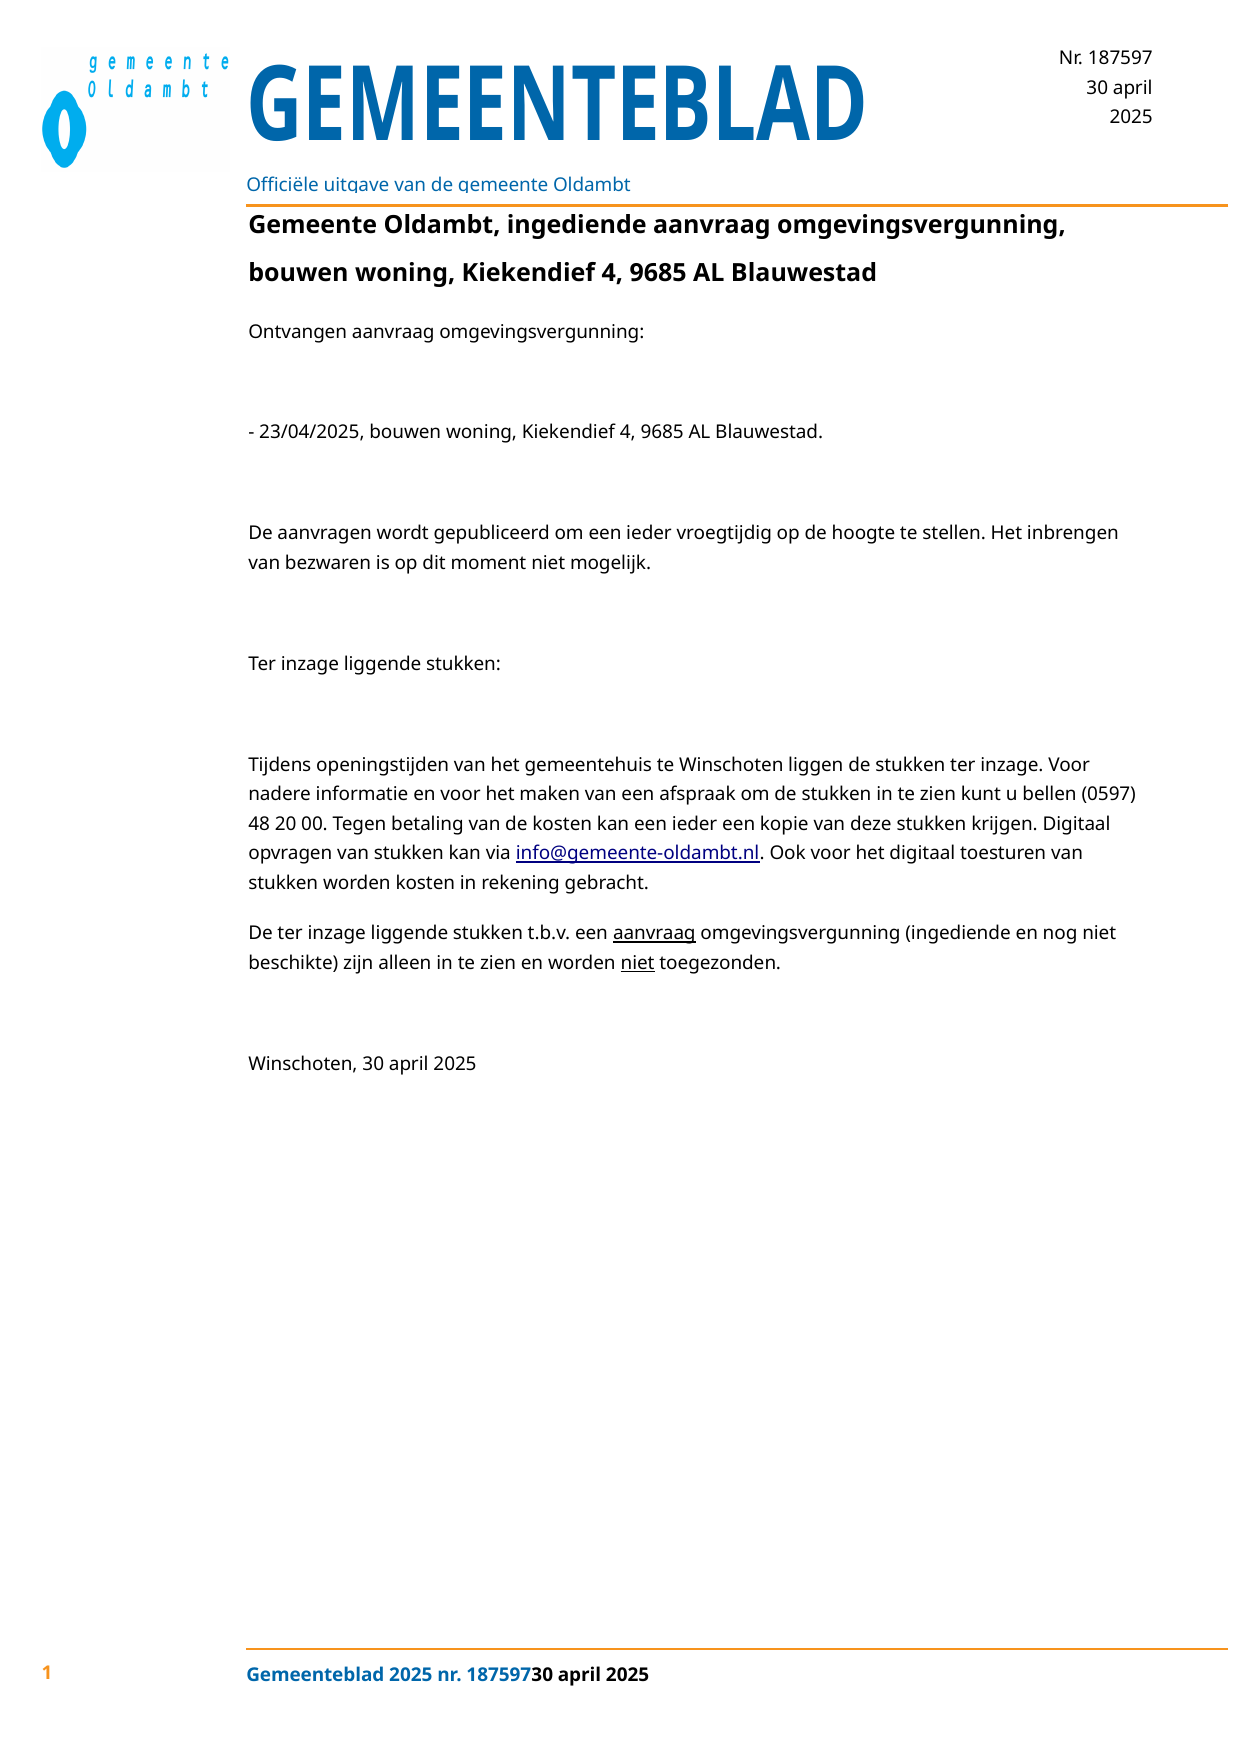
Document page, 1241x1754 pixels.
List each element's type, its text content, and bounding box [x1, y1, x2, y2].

text Ter inzage liggende stukken: [248, 650, 1152, 676]
picture [41, 47, 231, 172]
text Ontvangen aanvraag omgevingsvergunning: [248, 318, 1152, 344]
text - 23/04/2025, bouwen woning, Kiekendief 4, 9685 AL Blauwestad. [248, 419, 1152, 444]
text Gemeente Oldambt, ingediende aanvraag omgevingsvergunning, bouwen woning, Kiekendief 4, 9685 AL Blauwestad [248, 207, 1152, 288]
text Tijdens openingstijden van het gemeentehuis te Winschoten liggen de stukken ter inzage. Voor nadere informatie en voor het maken van een afspraak om de stukken in te zien kunt u bellen (0597) 48 20 00. Tegen betaling van de kosten kan een ieder een kopie van deze stukken krijgen. Digitaal opvragen van stukken kan via info@gemeente-oldambt.nl. Ook voor het digitaal toesturen van stukken worden kosten in rekening gebracht. [248, 751, 1152, 895]
text De ter inzage liggende stukken t.b.v. een aanvraag omgevingsvergunning (ingediende en nog niet beschikte) zijn alleen in te zien en worden niet toegezonden. [248, 919, 1152, 975]
text Winschoten, 30 april 2025 [248, 1050, 1152, 1076]
text De aanvragen wordt gepubliceerd om een ieder vroegtijdig op de hoogte te stellen. Het inbrengen van bezwaren is op dit moment niet mogelijk. [248, 519, 1152, 575]
